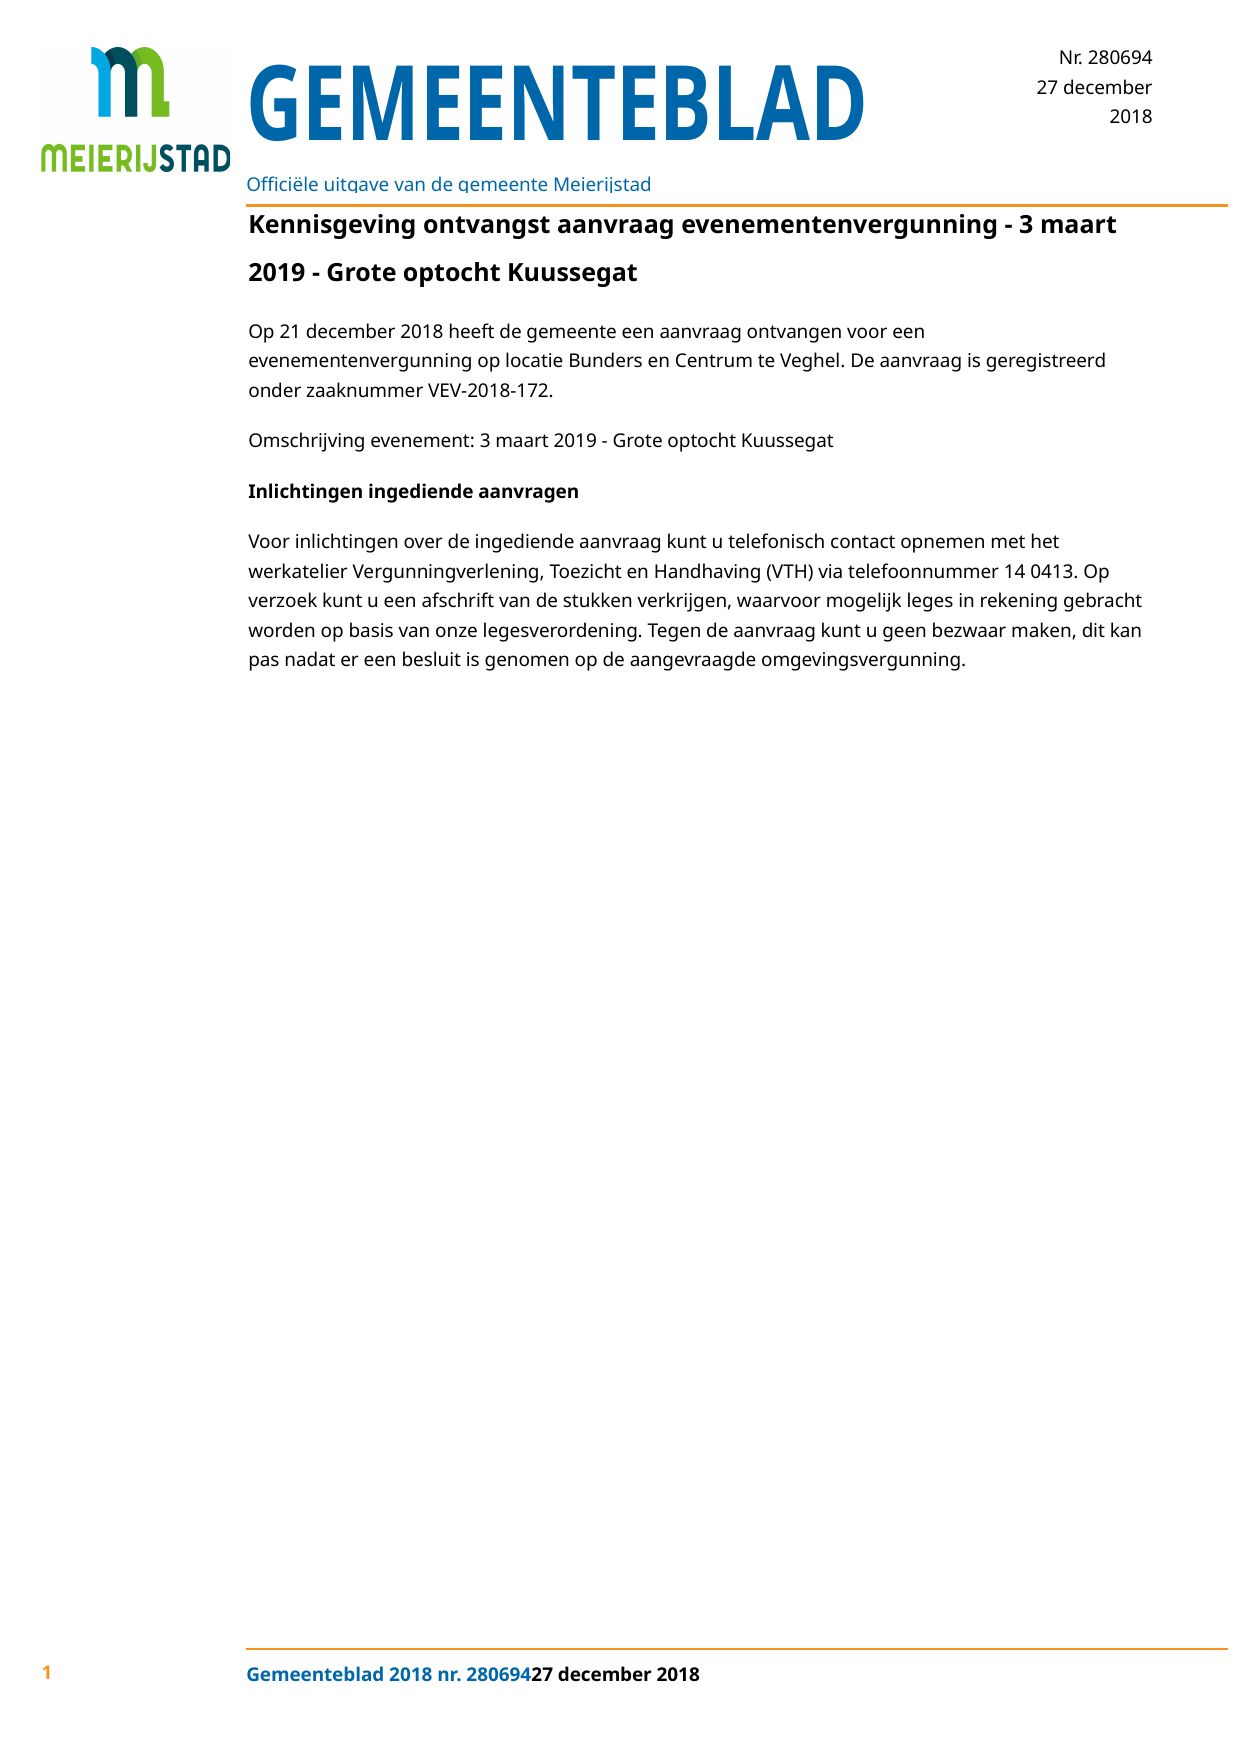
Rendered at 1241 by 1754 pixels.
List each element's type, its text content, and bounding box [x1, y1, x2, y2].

text Kennisgeving ontvangst aanvraag evenementenvergunning - 3 maart 2019 - Grote optocht Kuussegat [248, 207, 1152, 288]
text Inlichtingen ingediende aanvragen [248, 478, 1152, 504]
picture [41, 47, 231, 172]
text Voor inlichtingen over de ingediende aanvraag kunt u telefonisch contact opnemen met het werkatelier Vergunningverlening, Toezicht en Handhaving (VTH) via telefoonnummer 14 0413. Op verzoek kunt u een afschrift van de stukken verkrijgen, waarvoor mogelijk leges in rekening gebracht worden op basis van onze legesverordening. Tegen de aanvraag kunt u geen bezwaar maken, dit kan pas nadat er een besluit is genomen op de aangevraagde omgevingsvergunning. [248, 528, 1152, 672]
text Op 21 december 2018 heeft de gemeente een aanvraag ontvangen voor een evenementenvergunning op locatie Bunders en Centrum te Veghel. De aanvraag is geregistreerd onder zaaknummer VEV-2018-172. [248, 318, 1152, 403]
text Omschrijving evenement: 3 maart 2019 - Grote optocht Kuussegat [248, 427, 1152, 453]
